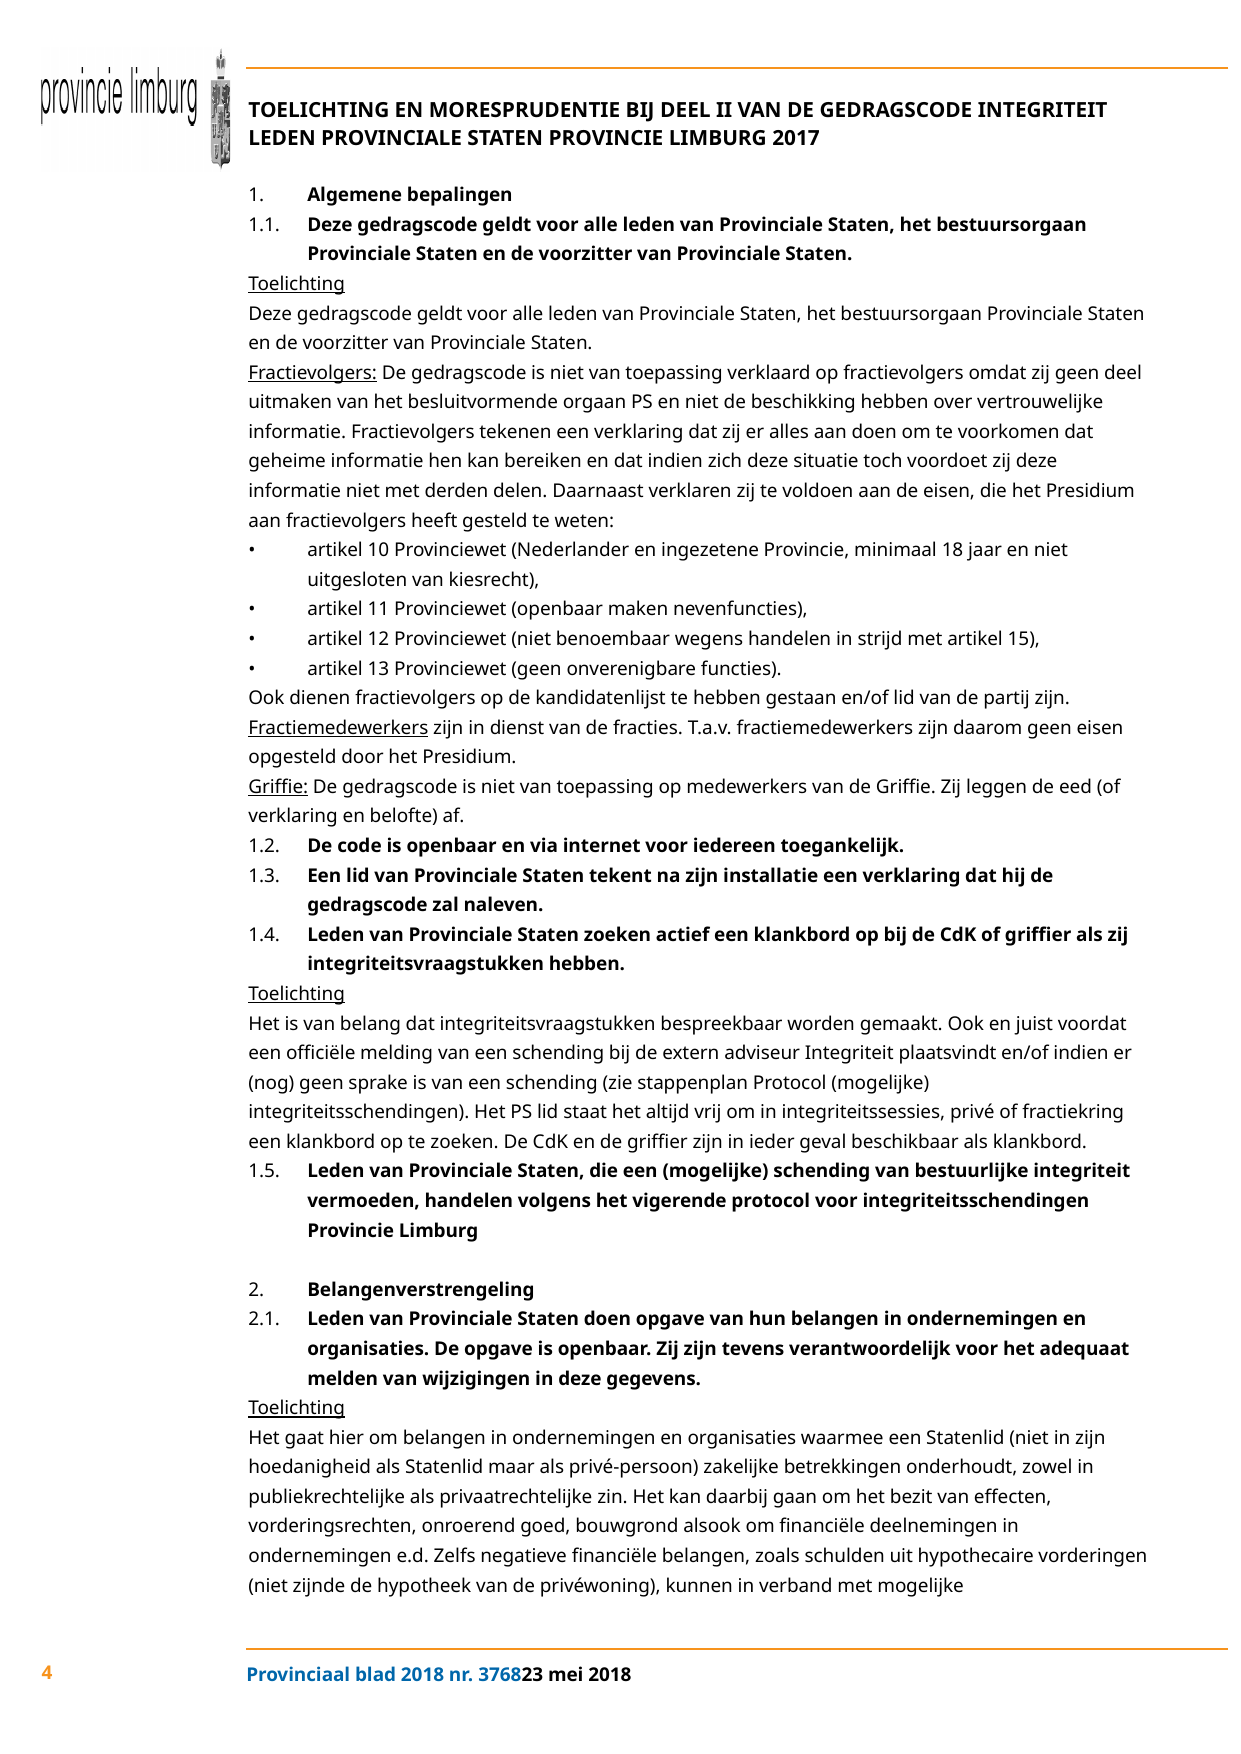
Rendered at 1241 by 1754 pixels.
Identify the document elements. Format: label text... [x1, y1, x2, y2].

text Het is van belang dat integriteitsvraagstukken bespreekbaar worden gemaakt. Ook en juist voordat een officiële melding van een schending bij de extern adviseur Integriteit plaatsvindt en/of indien er (nog) geen sprake is van een schending (zie stappenplan Protocol (mogelijke) integriteitsschendingen). Het PS lid staat het altijd vrij om in integriteitssessies, privé of fractiekring een klankbord op te zoeken. De CdK en de griffier zijn in ieder geval beschikbaar als klankbord. [248, 1010, 1152, 1154]
picture [41, 47, 231, 172]
text Het gaat hier om belangen in ondernemingen en organisaties waarmee een Statenlid (niet in zijn hoedanigheid als Statenlid maar als privé-persoon) zakelijke betrekkingen onderhoudt, zowel in publiekrechtelijke als privaatrechtelijke zin. Het kan daarbij gaan om het bezit van effecten, vorderingsrechten, onroerend goed, bouwgrond alsook om financiële deelnemingen in ondernemingen e.d. Zelfs negatieve financiële belangen, zoals schulden uit hypothecaire vorderingen (niet zijnde de hypotheek van de privéwoning), kunnen in verband met mogelijke [248, 1424, 1152, 1597]
text Toelichting [248, 1394, 1152, 1420]
text Toelichting [248, 980, 1152, 1006]
text Fractievolgers: De gedragscode is niet van toepassing verklaard op fractievolgers omdat zij geen deel uitmaken van het besluitvormende orgaan PS en niet de beschikking hebben over vertrouwelijke informatie. Fractievolgers tekenen een verklaring dat zij er alles aan doen om te voorkomen dat geheime informatie hen kan bereiken en dat indien zich deze situatie toch voordoet zij deze informatie niet met derden delen. Daarnaast verklaren zij te voldoen aan de eisen, die het Presidium aan fractievolgers heeft gesteld te weten: [248, 359, 1152, 532]
text Deze gedragscode geldt voor alle leden van Provinciale Staten, het bestuursorgaan Provinciale Staten en de voorzitter van Provinciale Staten. [248, 300, 1152, 355]
list De code is openbaar en via internet voor iedereen toegankelijk. [248, 832, 1152, 858]
list Algemene bepalingen [248, 181, 1152, 207]
list artikel 11 Provinciewet (openbaar maken nevenfuncties), [248, 596, 1152, 621]
list artikel 13 Provinciewet (geen onverenigbare functies). [248, 655, 1152, 680]
list artikel 10 Provinciewet (Nederlander en ingezetene Provincie, minimaal 18 jaar en niet uitgesloten van kiesrecht), [248, 536, 1152, 592]
list Leden van Provinciale Staten, die een (mogelijke) schending van bestuurlijke integriteit vermoeden, handelen volgens het vigerende protocol voor integriteitsschendingen Provincie Limburg [248, 1158, 1152, 1242]
list artikel 12 Provinciewet (niet benoembaar wegens handelen in strijd met artikel 15), [248, 625, 1152, 651]
text Griffie: De gedragscode is niet van toepassing op medewerkers van de Griffie. Zij leggen de eed (of verklaring en belofte) af. [248, 773, 1152, 828]
text TOELICHTING EN MORESPRUDENTIE BIJ DEEL II VAN DE GEDRAGSCODE INTEGRITEIT LEDEN PROVINCIALE STATEN PROVINCIE LIMBURG 2017 [248, 95, 1152, 152]
list Deze gedragscode geldt voor alle leden van Provinciale Staten, het bestuursorgaan Provinciale Staten en de voorzitter van Provinciale Staten. [248, 211, 1152, 266]
list Een lid van Provinciale Staten tekent na zijn installatie een verklaring dat hij de gedragscode zal naleven. [248, 862, 1152, 917]
list Leden van Provinciale Staten zoeken actief een klankbord op bij de CdK of griffier als zij integriteitsvraagstukken hebben. [248, 921, 1152, 976]
text Toelichting [248, 270, 1152, 296]
list Leden van Provinciale Staten doen opgave van hun belangen in ondernemingen en organisaties. De opgave is openbaar. Zij zijn tevens verantwoordelijk voor het adequaat melden van wijzigingen in deze gegevens. [248, 1306, 1152, 1390]
text Ook dienen fractievolgers op de kandidatenlijst te hebben gestaan en/of lid van de partij zijn. [248, 684, 1152, 710]
text Fractiemedewerkers zijn in dienst van de fracties. T.a.v. fractiemedewerkers zijn daarom geen eisen opgesteld door het Presidium. [248, 714, 1152, 769]
list Belangenverstrengeling [248, 1276, 1152, 1302]
